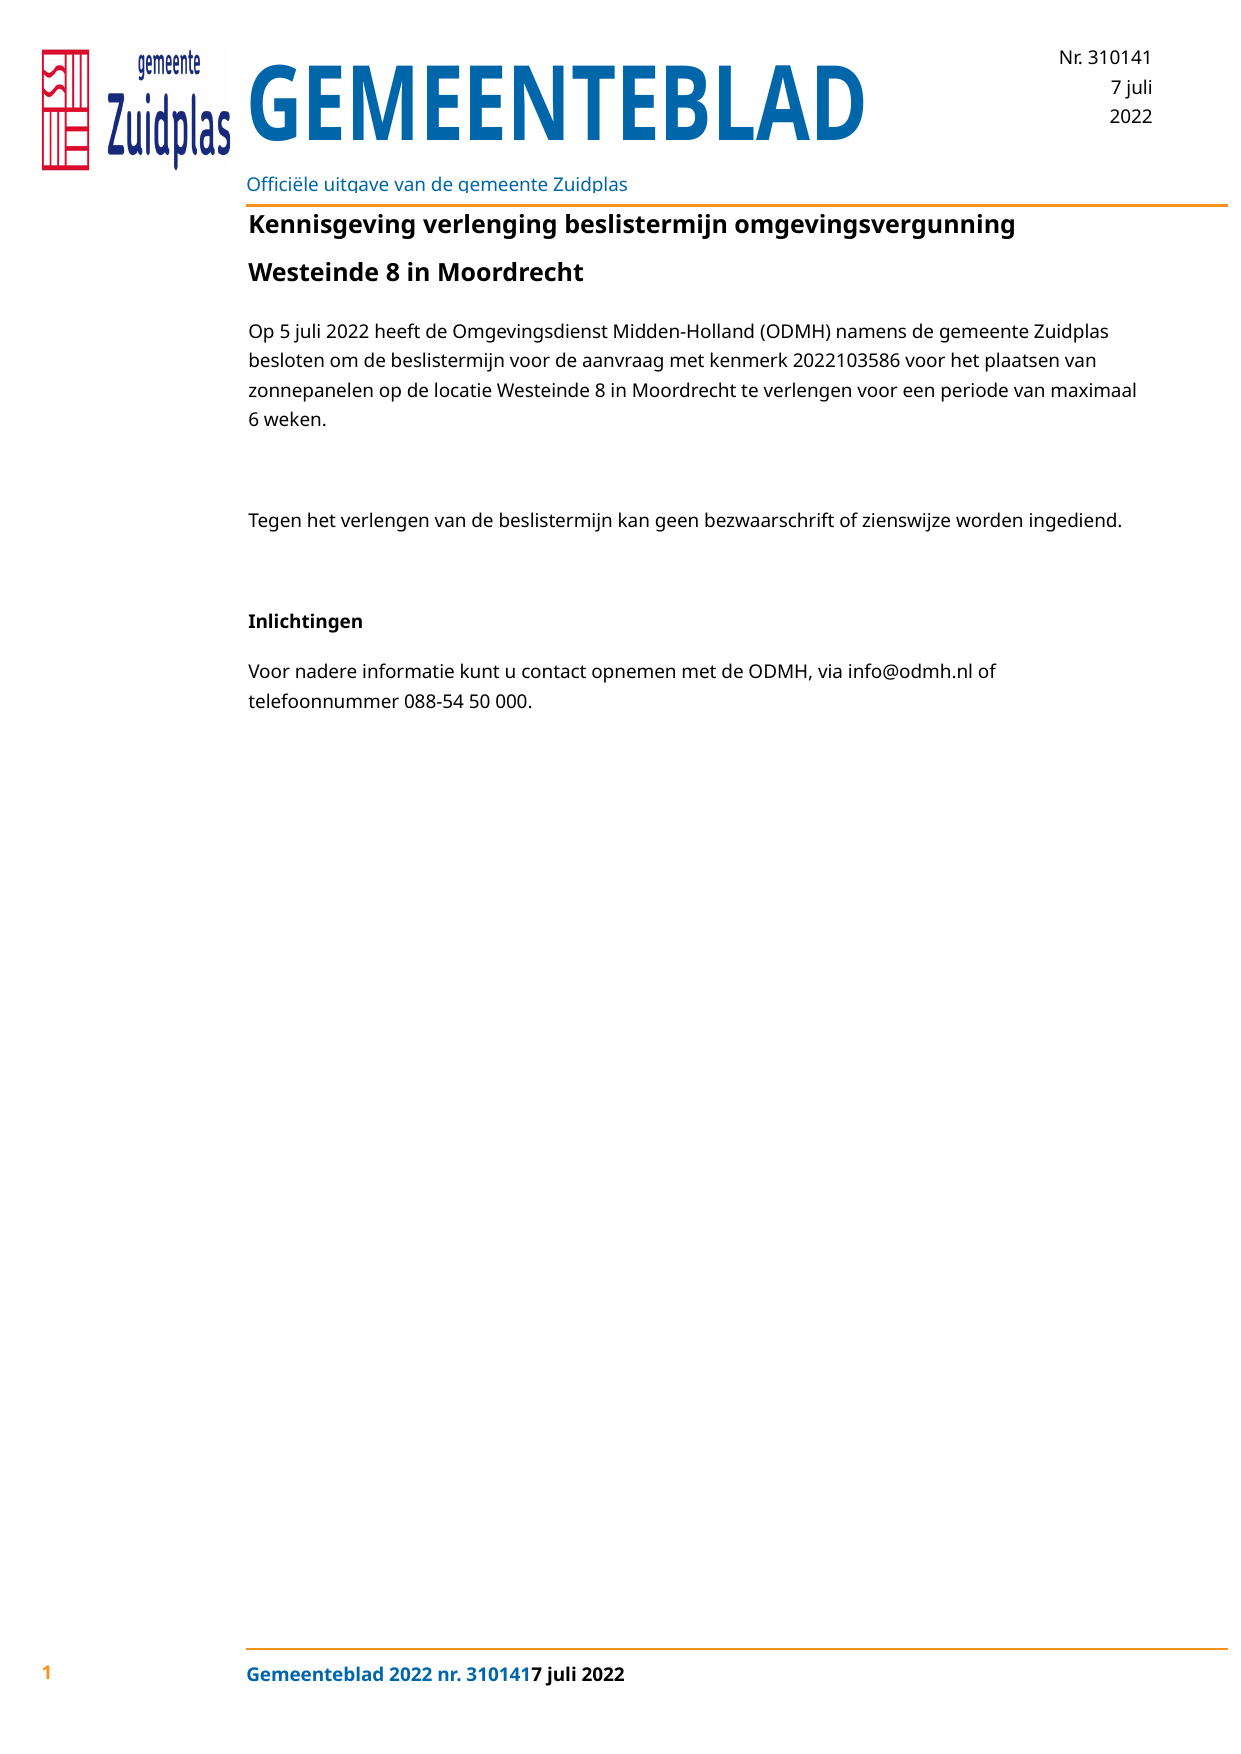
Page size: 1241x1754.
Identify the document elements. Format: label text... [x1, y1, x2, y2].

picture [41, 47, 231, 172]
text Tegen het verlengen van de beslistermijn kan geen bezwaarschrift of zienswijze worden ingediend. [248, 507, 1152, 533]
text Kennisgeving verlenging beslistermijn omgevingsvergunning Westeinde 8 in Moordrecht [248, 207, 1152, 288]
text Inlichtingen [248, 608, 1152, 634]
text Op 5 juli 2022 heeft de Omgevingsdienst Midden-Holland (ODMH) namens de gemeente Zuidplas besloten om de beslistermijn voor de aanvraag met kenmerk 2022103586 voor het plaatsen van zonnepanelen op de locatie Westeinde 8 in Moordrecht te verlengen voor een periode van maximaal 6 weken. [248, 318, 1152, 432]
text Voor nadere informatie kunt u contact opnemen met de ODMH, via info@odmh.nl of telefoonnummer 088-54 50 000. [248, 659, 1152, 714]
